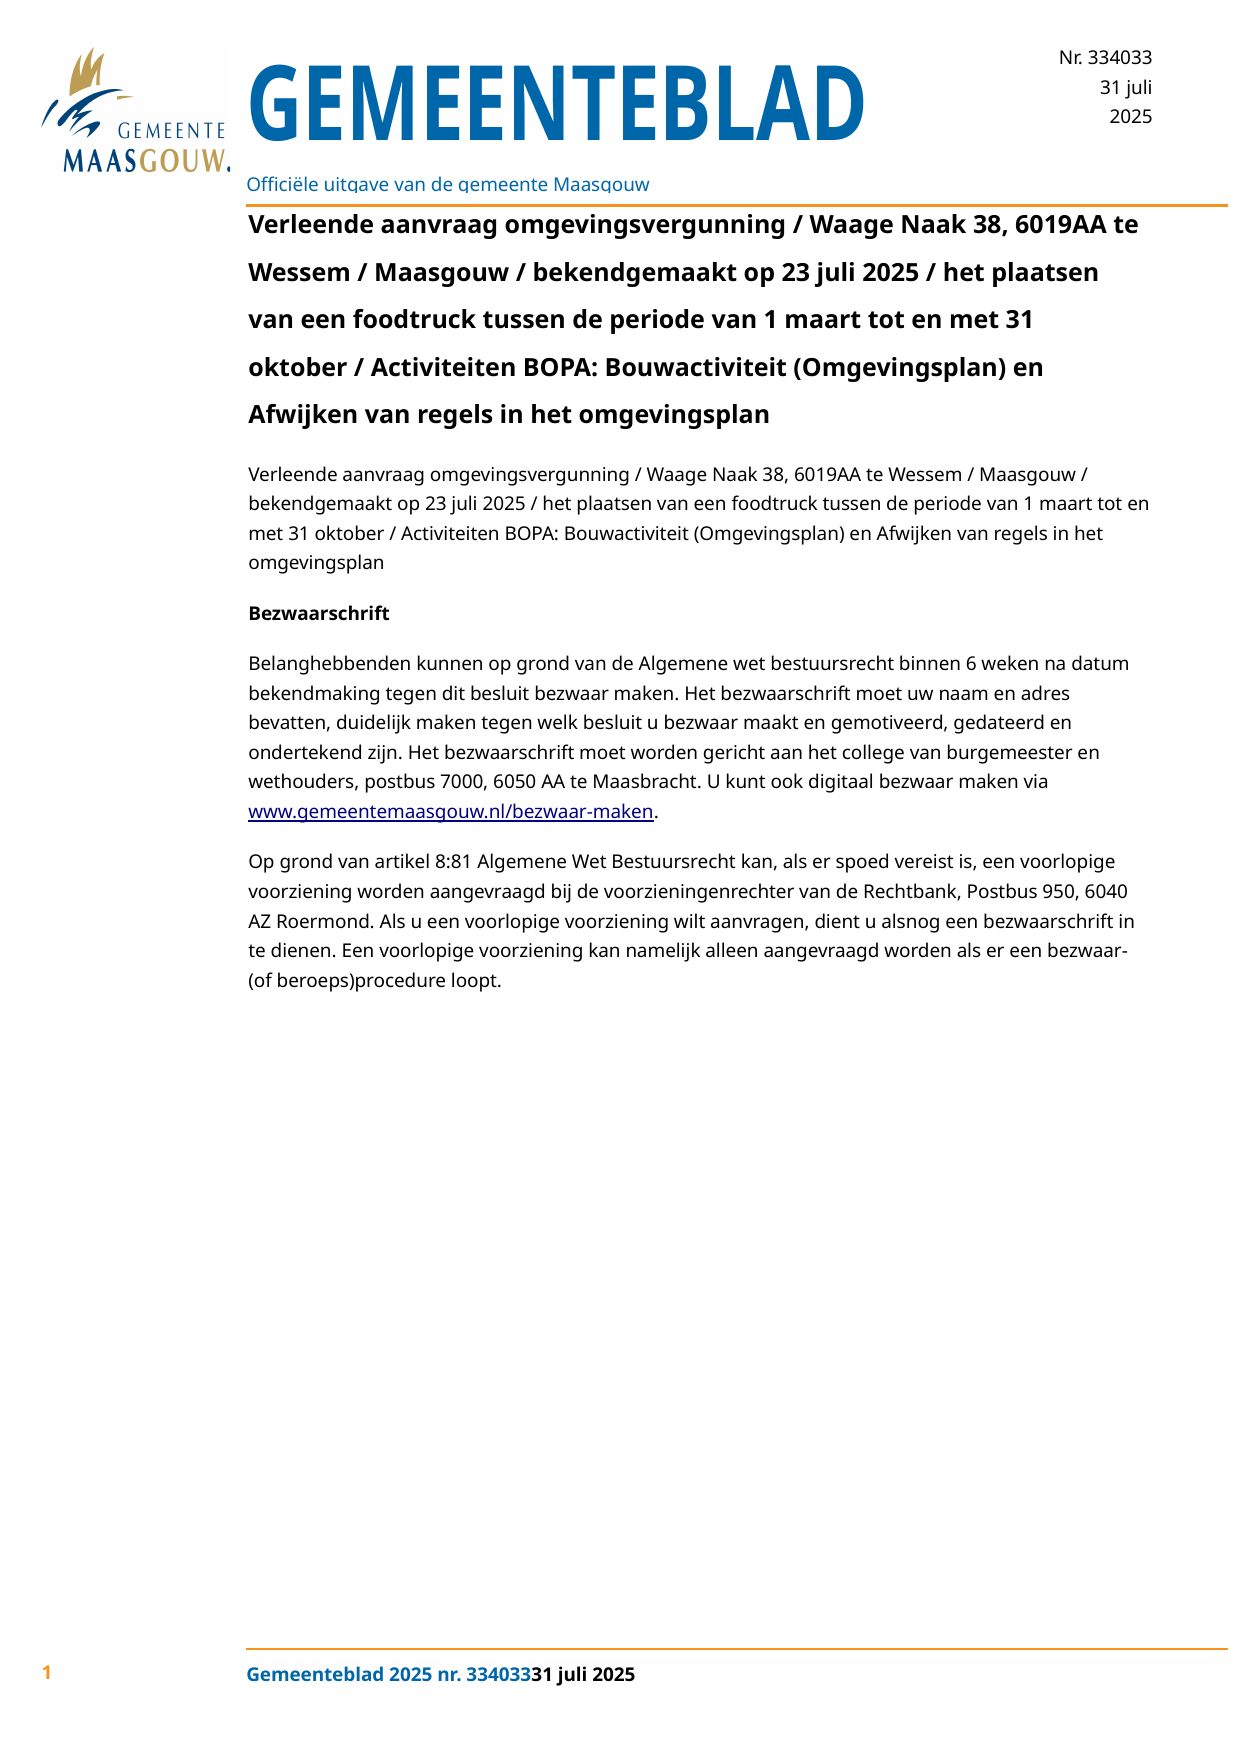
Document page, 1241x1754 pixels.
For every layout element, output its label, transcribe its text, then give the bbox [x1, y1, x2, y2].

text Op grond van artikel 8:81 Algemene Wet Bestuursrecht kan, als er spoed vereist is, een voorlopige voorziening worden aangevraagd bij de voorzieningenrechter van de Rechtbank, Postbus 950, 6040 AZ Roermond. Als u een voorlopige voorziening wilt aanvragen, dient u alsnog een bezwaarschrift in te dienen. Een voorlopige voorziening kan namelijk alleen aangevraagd worden als er een bezwaar- (of beroeps)procedure loopt. [248, 849, 1152, 993]
text Belanghebbenden kunnen op grond van de Algemene wet bestuursrecht binnen 6 weken na datum bekendmaking tegen dit besluit bezwaar maken. Het bezwaarschrift moet uw naam en adres bevatten, duidelijk maken tegen welk besluit u bezwaar maakt en gemotiveerd, gedateerd en ondertekend zijn. Het bezwaarschrift moet worden gericht aan het college van burgemeester en wethouders, postbus 7000, 6050 AA te Maasbracht. U kunt ook digitaal bezwaar maken via www.gemeentemaasgouw.nl/bezwaar-maken. [248, 650, 1152, 824]
text Bezwaarschrift [248, 600, 1152, 626]
text Verleende aanvraag omgevingsvergunning / Waage Naak 38, 6019AA te Wessem / Maasgouw / bekendgemaakt op 23 juli 2025 / het plaatsen van een foodtruck tussen de periode van 1 maart tot en met 31 oktober / Activiteiten BOPA: Bouwactiviteit (Omgevingsplan) en Afwijken van regels in het omgevingsplan [248, 461, 1152, 575]
text Verleende aanvraag omgevingsvergunning / Waage Naak 38, 6019AA te Wessem / Maasgouw / bekendgemaakt op 23 juli 2025 / het plaatsen van een foodtruck tussen de periode van 1 maart tot en met 31 oktober / Activiteiten BOPA: Bouwactiviteit (Omgevingsplan) en Afwijken van regels in het omgevingsplan [248, 207, 1152, 431]
picture [41, 47, 231, 172]
